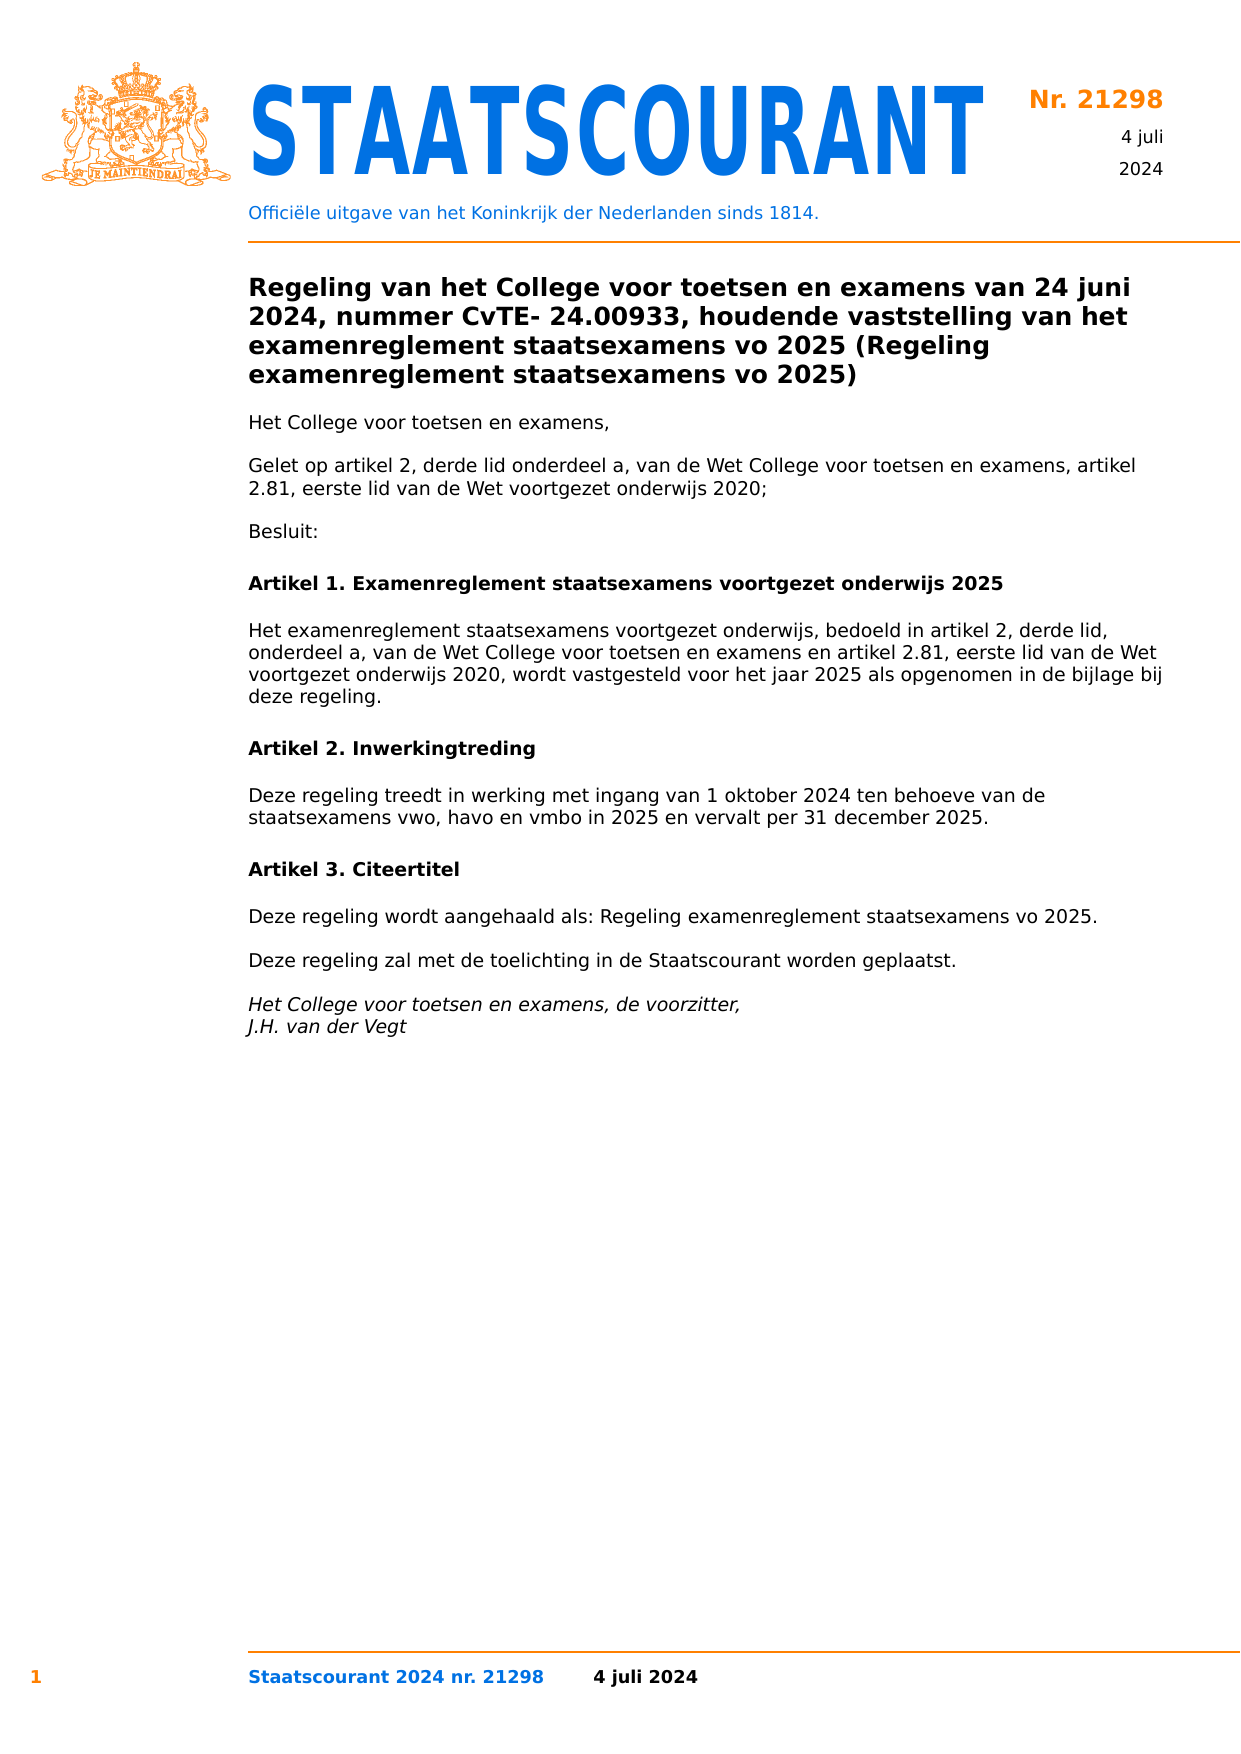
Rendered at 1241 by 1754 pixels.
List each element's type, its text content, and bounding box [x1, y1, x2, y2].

text Gelet op artikel 2, derde lid onderdeel a, van de Wet College voor toetsen en examens, artikel 2.81, eerste lid van de Wet voortgezet onderwijs 2020; [248, 455, 1163, 499]
text Deze regeling wordt aangehaald als: Regeling examenreglement staatsexamens vo 2025. [248, 906, 1163, 928]
subtitle Regeling van het College voor toetsen en examens van 24 juni 2024, nummer CvTE- 24.00933, houdende vaststelling van het examenreglement staatsexamens vo 2025 (Regeling examenreglement staatsexamens vo 2025) [248, 273, 1163, 390]
table_header [25, 62, 248, 241]
subtitle Artikel 2. Inwerkingtreding [248, 738, 1163, 760]
subtitle Artikel 1. Examenreglement staatsexamens voortgezet onderwijs 2025 [248, 573, 1163, 595]
table_cell 2024 [998, 153, 1240, 203]
text Het College voor toetsen en examens, de voorzitter, J.H. van der Vegt [248, 994, 1163, 1038]
table_header STAATSCOURANT [248, 62, 998, 203]
table_cell 4 juli [998, 121, 1240, 153]
text Het examenreglement staatsexamens voortgezet onderwijs, bedoeld in artikel 2, derde lid, onderdeel a, van de Wet College voor toetsen en examens en artikel 2.81, eerste lid van de Wet voortgezet onderwijs 2020, wordt vastgesteld voor het jaar 2025 als opgenomen in de bijlage bij deze regeling. [248, 620, 1163, 708]
table_cell Officiële uitgave van het Koninkrijk der Nederlanden sinds 1814. [248, 203, 1240, 241]
text Deze regeling zal met de toelichting in de Staatscourant worden geplaatst. [248, 950, 1163, 972]
text Deze regeling treedt in werking met ingang van 1 oktober 2024 ten behoeve van de staatsexamens vwo, havo en vmbo in 2025 en vervalt per 31 december 2025. [248, 785, 1163, 829]
text Besluit: [248, 521, 1163, 543]
text Het College voor toetsen en examens, [248, 412, 1163, 433]
table_header Nr. 21298 [998, 62, 1240, 121]
picture [41, 62, 231, 186]
subtitle Artikel 3. Citeertitel [248, 859, 1163, 881]
